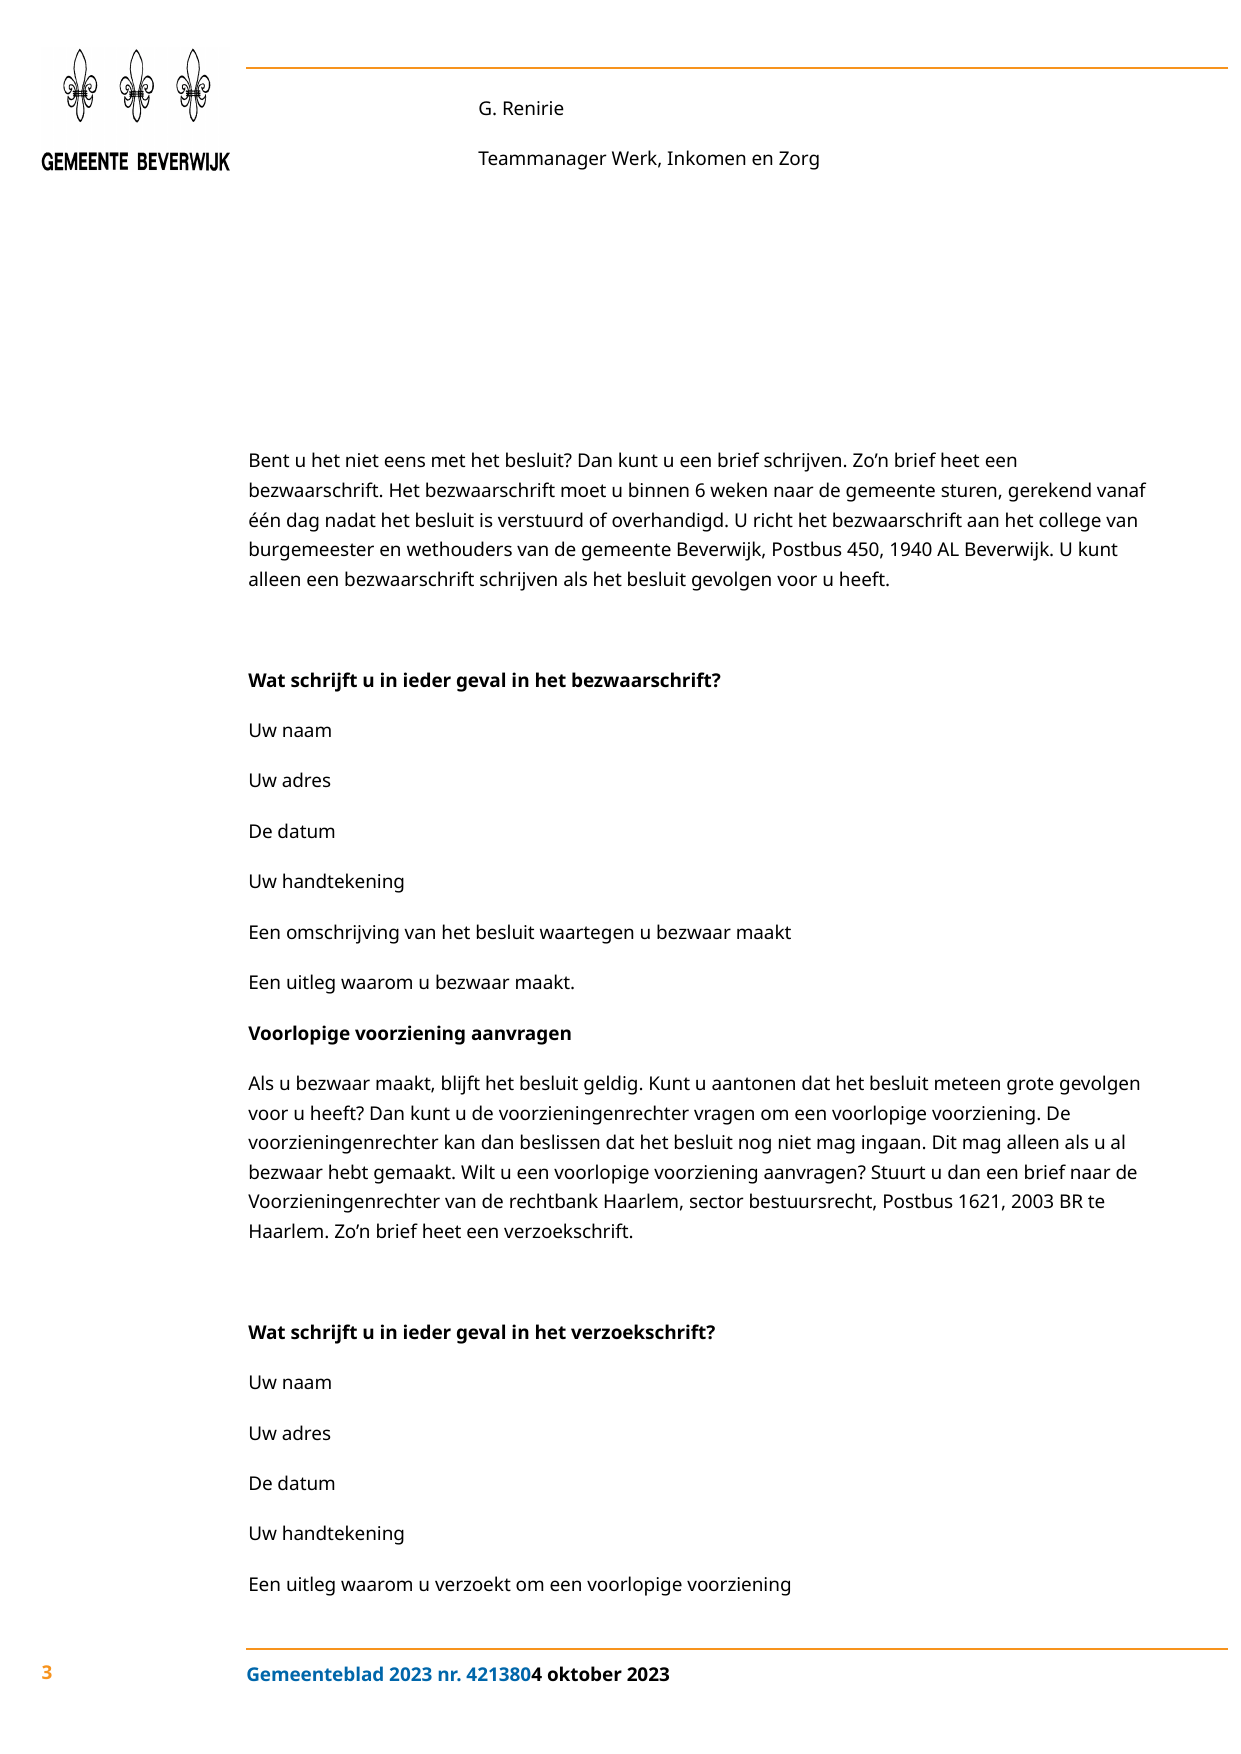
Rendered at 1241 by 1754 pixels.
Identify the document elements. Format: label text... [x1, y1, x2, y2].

text Wat schrijft u in ieder geval in het verzoekschrift? [248, 1319, 1152, 1345]
text De datum [248, 818, 1152, 844]
text Teammanager Werk, Inkomen en Zorg [248, 145, 1152, 171]
text De datum [248, 1470, 1152, 1496]
text Uw naam [248, 1369, 1152, 1395]
text Een uitleg waarom u bezwaar maakt. [248, 969, 1152, 995]
picture [41, 47, 231, 172]
text Uw naam [248, 717, 1152, 743]
text Wat schrijft u in ieder geval in het bezwaarschrift? [248, 667, 1152, 693]
text Voorlopige voorziening aanvragen [248, 1020, 1152, 1046]
text Een uitleg waarom u verzoekt om een voorlopige voorziening [248, 1571, 1152, 1597]
text Uw adres [248, 1420, 1152, 1446]
text Uw handtekening [248, 868, 1152, 894]
text Uw handtekening [248, 1521, 1152, 1546]
text Een omschrijving van het besluit waartegen u bezwaar maakt [248, 919, 1152, 945]
text Uw adres [248, 768, 1152, 793]
text Bent u het niet eens met het besluit? Dan kunt u een brief schrijven. Zo’n brief heet een bezwaarschrift. Het bezwaarschrift moet u binnen 6 weken naar de gemeente sturen, gerekend vanaf één dag nadat het besluit is verstuurd of overhandigd. U richt het bezwaarschrift aan het college van burgemeester en wethouders van de gemeente Beverwijk, Postbus 450, 1940 AL Beverwijk. U kunt alleen een bezwaarschrift schrijven als het besluit gevolgen voor u heeft. [248, 448, 1152, 592]
text Als u bezwaar maakt, blijft het besluit geldig. Kunt u aantonen dat het besluit meteen grote gevolgen voor u heeft? Dan kunt u de voorzieningenrechter vragen om een voorlopige voorziening. De voorzieningenrechter kan dan beslissen dat het besluit nog niet mag ingaan. Dit mag alleen als u al bezwaar hebt gemaakt. Wilt u een voorlopige voorziening aanvragen? Stuurt u dan een brief naar de Voorzieningenrechter van de rechtbank Haarlem, sector bestuursrecht, Postbus 1621, 2003 BR te Haarlem. Zo’n brief heet een verzoekschrift. [248, 1070, 1152, 1244]
text G. Renirie [248, 95, 1152, 121]
